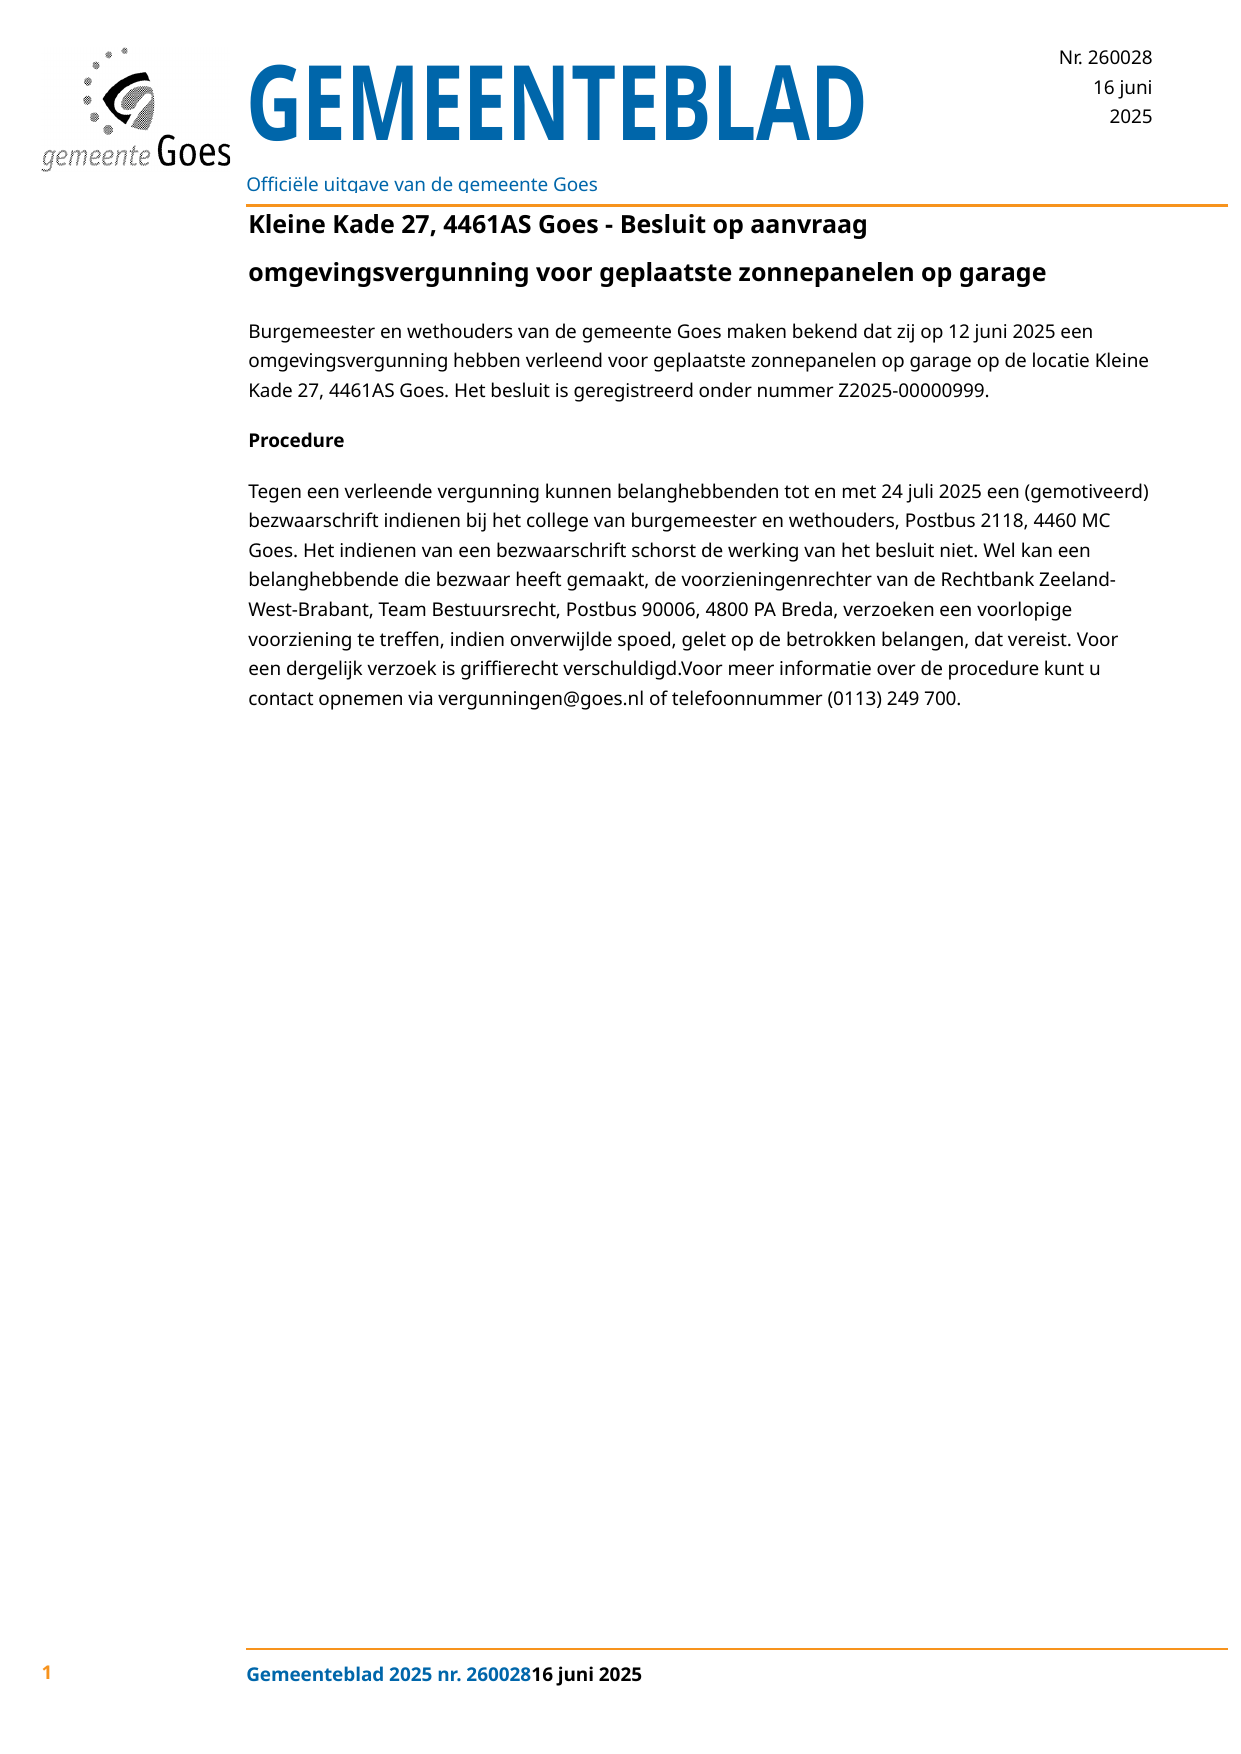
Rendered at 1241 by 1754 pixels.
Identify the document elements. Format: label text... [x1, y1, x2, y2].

picture [41, 47, 231, 172]
text Kleine Kade 27, 4461AS Goes - Besluit op aanvraag omgevingsvergunning voor geplaatste zonnepanelen op garage [248, 207, 1152, 288]
text Tegen een verleende vergunning kunnen belanghebbenden tot en met 24 juli 2025 een (gemotiveerd) bezwaarschrift indienen bij het college van burgemeester en wethouders, Postbus 2118, 4460 MC Goes. Het indienen van een bezwaarschrift schorst de werking van het besluit niet. Wel kan een belanghebbende die bezwaar heeft gemaakt, de voorzieningenrechter van de Rechtbank Zeeland-West-Brabant, Team Bestuursrecht, Postbus 90006, 4800 PA Breda, verzoeken een voorlopige voorziening te treffen, indien onverwijlde spoed, gelet op de betrokken belangen, dat vereist. Voor een dergelijk verzoek is griffierecht verschuldigd.Voor meer informatie over de procedure kunt u contact opnemen via vergunningen@goes.nl of telefoonnummer (0113) 249 700. [248, 478, 1152, 711]
text Procedure [248, 427, 1152, 453]
text Burgemeester en wethouders van de gemeente Goes maken bekend dat zij op 12 juni 2025 een omgevingsvergunning hebben verleend voor geplaatste zonnepanelen op garage op de locatie Kleine Kade 27, 4461AS Goes. Het besluit is geregistreerd onder nummer Z2025-00000999. [248, 318, 1152, 403]
